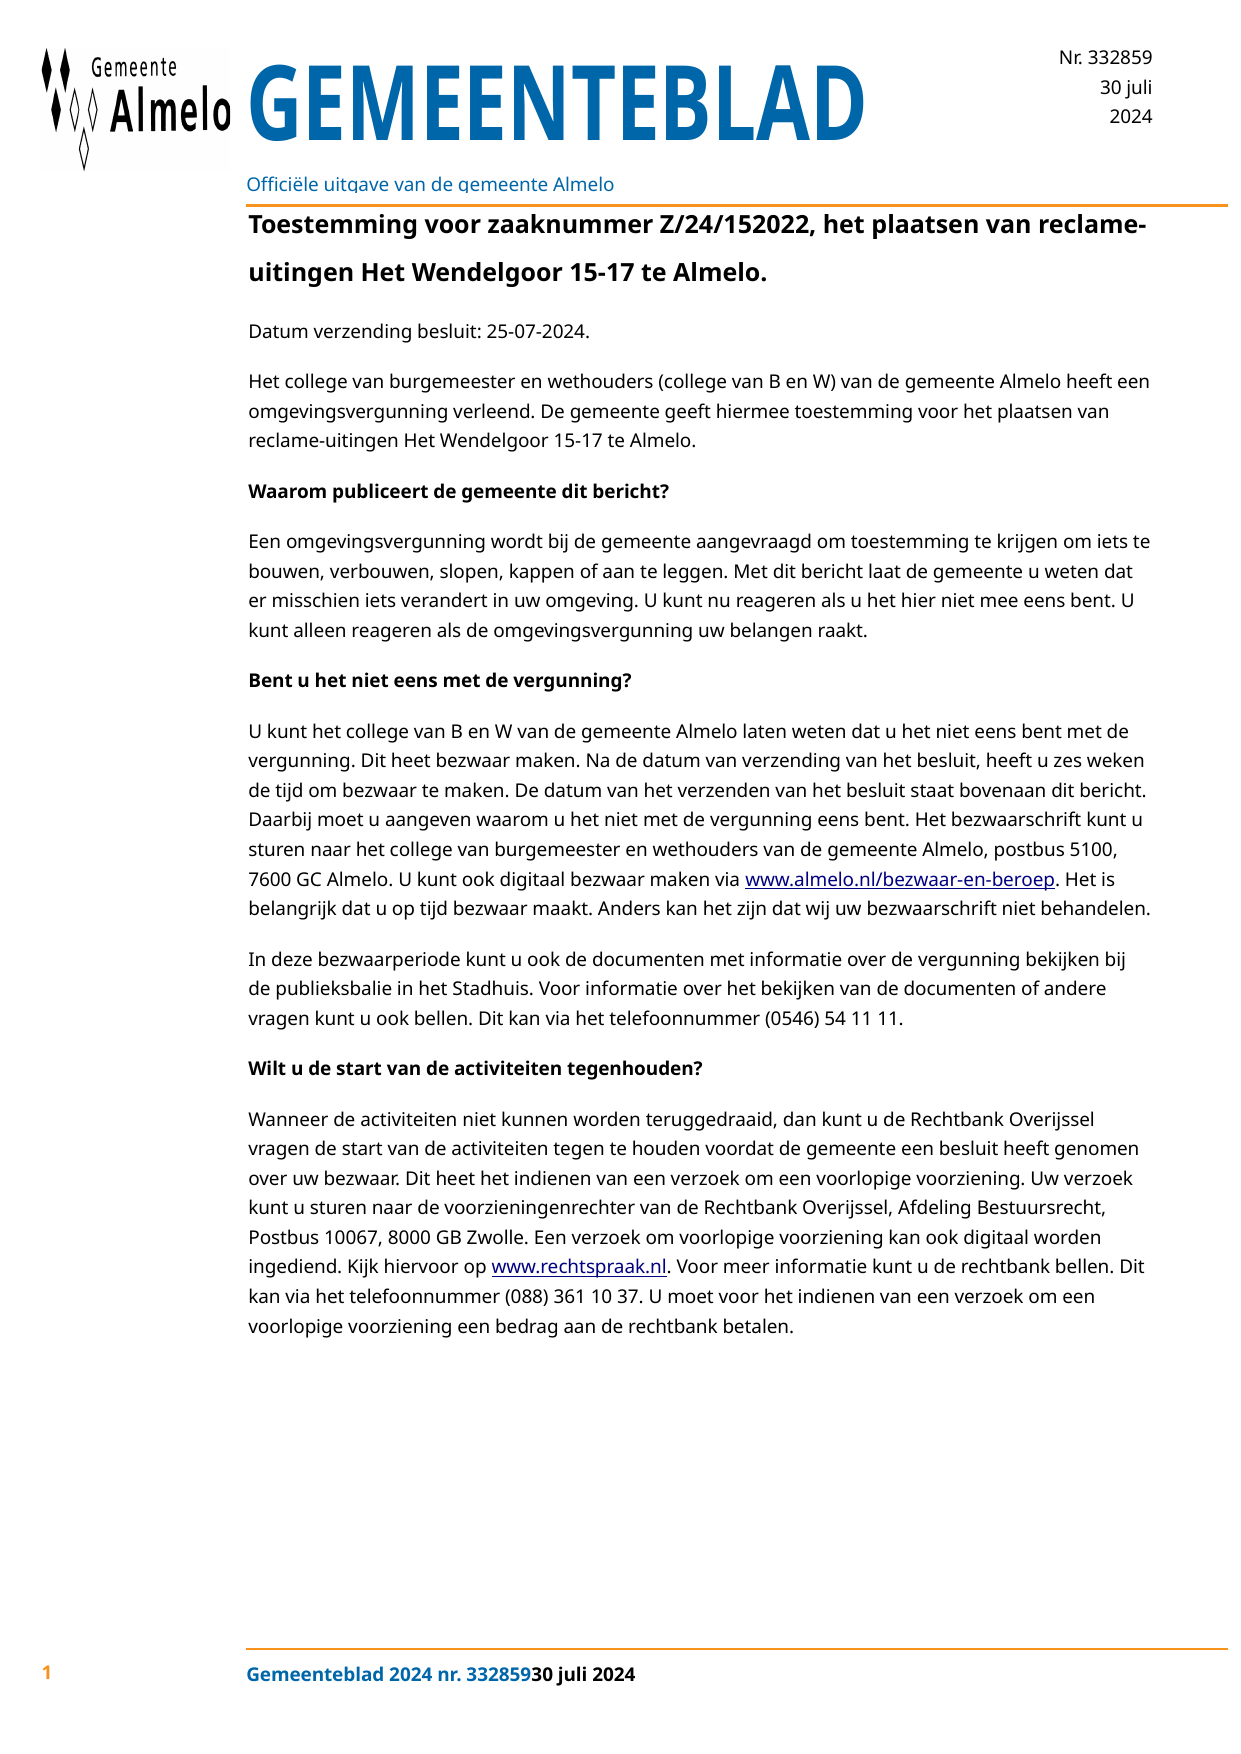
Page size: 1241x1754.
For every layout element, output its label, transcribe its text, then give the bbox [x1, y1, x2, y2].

text Wilt u de start van de activiteiten tegenhouden? [248, 1055, 1152, 1081]
text Bent u het niet eens met de vergunning? [248, 667, 1152, 693]
text Wanneer de activiteiten niet kunnen worden teruggedraaid, dan kunt u de Rechtbank Overijssel vragen de start van de activiteiten tegen te houden voordat de gemeente een besluit heeft genomen over uw bezwaar. Dit heet het indienen van een verzoek om een voorlopige voorziening. Uw verzoek kunt u sturen naar de voorzieningenrechter van de Rechtbank Overijssel, Afdeling Bestuursrecht, Postbus 10067, 8000 GB Zwolle. Een verzoek om voorlopige voorziening kan ook digitaal worden ingediend. Kijk hiervoor op www.rechtspraak.nl. Voor meer informatie kunt u de rechtbank bellen. Dit kan via het telefoonnummer (088) 361 10 37. U moet voor het indienen van een verzoek om een voorlopige voorziening een bedrag aan de rechtbank betalen. [248, 1106, 1152, 1339]
text Het college van burgemeester en wethouders (college van B en W) van de gemeente Almelo heeft een omgevingsvergunning verleend. De gemeente geeft hiermee toestemming voor het plaatsen van reclame-uitingen Het Wendelgoor 15-17 te Almelo. [248, 368, 1152, 453]
text Toestemming voor zaaknummer Z/24/152022, het plaatsen van reclame-uitingen Het Wendelgoor 15-17 te Almelo. [248, 207, 1152, 288]
text Een omgevingsvergunning wordt bij de gemeente aangevraagd om toestemming te krijgen om iets te bouwen, verbouwen, slopen, kappen of aan te leggen. Met dit bericht laat de gemeente u weten dat er misschien iets verandert in uw omgeving. U kunt nu reageren als u het hier niet mee eens bent. U kunt alleen reageren als de omgevingsvergunning uw belangen raakt. [248, 528, 1152, 643]
text Waarom publiceert de gemeente dit bericht? [248, 478, 1152, 504]
text In deze bezwaarperiode kunt u ook de documenten met informatie over de vergunning bekijken bij de publieksbalie in het Stadhuis. Voor informatie over het bekijken van de documenten of andere vragen kunt u ook bellen. Dit kan via het telefoonnummer (0546) 54 11 11. [248, 946, 1152, 1031]
text U kunt het college van B en W van de gemeente Almelo laten weten dat u het niet eens bent met de vergunning. Dit heet bezwaar maken. Na de datum van verzending van het besluit, heeft u zes weken de tijd om bezwaar te maken. De datum van het verzenden van het besluit staat bovenaan dit bericht. Daarbij moet u aangeven waarom u het niet met de vergunning eens bent. Het bezwaarschrift kunt u sturen naar het college van burgemeester en wethouders van de gemeente Almelo, postbus 5100, 7600 GC Almelo. U kunt ook digitaal bezwaar maken via www.almelo.nl/bezwaar-en-beroep. Het is belangrijk dat u op tijd bezwaar maakt. Anders kan het zijn dat wij uw bezwaarschrift niet behandelen. [248, 718, 1152, 921]
text Datum verzending besluit: 25-07-2024. [248, 318, 1152, 344]
picture [41, 47, 231, 172]
